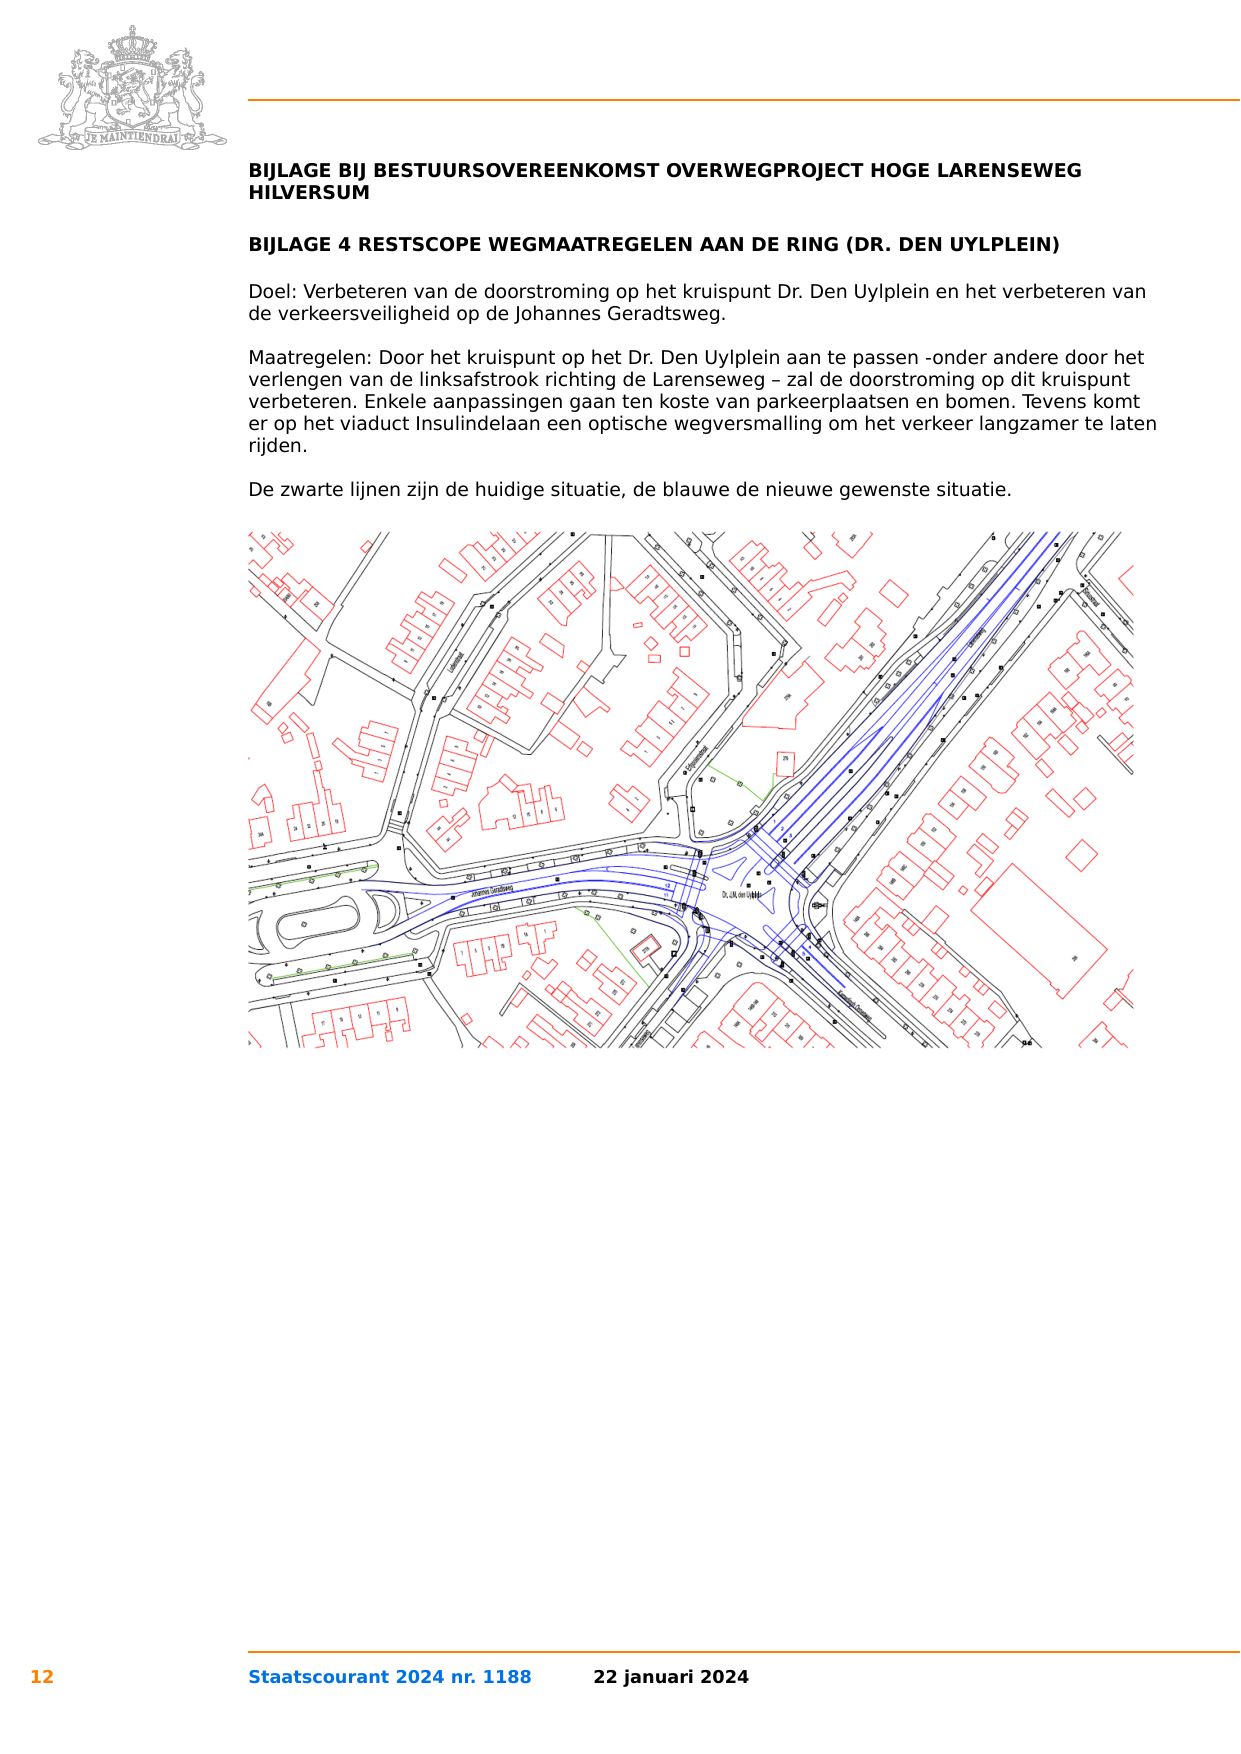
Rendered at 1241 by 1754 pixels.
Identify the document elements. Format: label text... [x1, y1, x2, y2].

text De zwarte lijnen zijn de huidige situatie, de blauwe de nieuwe gewenste situatie. [248, 478, 1163, 500]
picture [38, 25, 227, 150]
subtitle BIJLAGE 4 RESTSCOPE WEGMAATREGELEN AAN DE RING (DR. DEN UYLPLEIN) [248, 234, 1163, 256]
subtitle BIJLAGE BIJ BESTUURSOVEREENKOMST OVERWEGPROJECT HOGE LARENSEWEG HILVERSUM [248, 160, 1163, 204]
text Doel: Verbeteren van de doorstroming op het kruispunt Dr. Den Uylplein en het verbeteren van de verkeersveiligheid op de Johannes Geradtsweg. [248, 281, 1163, 325]
text Maatregelen: Door het kruispunt op het Dr. Den Uylplein aan te passen -onder andere door het verlengen van de linksafstrook richting de Larenseweg – zal de doorstroming op dit kruispunt verbeteren. Enkele aanpassingen gaan ten koste van parkeerplaatsen en bomen. Tevens komt er op het viaduct Insulindelaan een optische wegversmalling om het verkeer langzamer te laten rijden. [248, 347, 1163, 457]
picture [248, 522, 1134, 1060]
